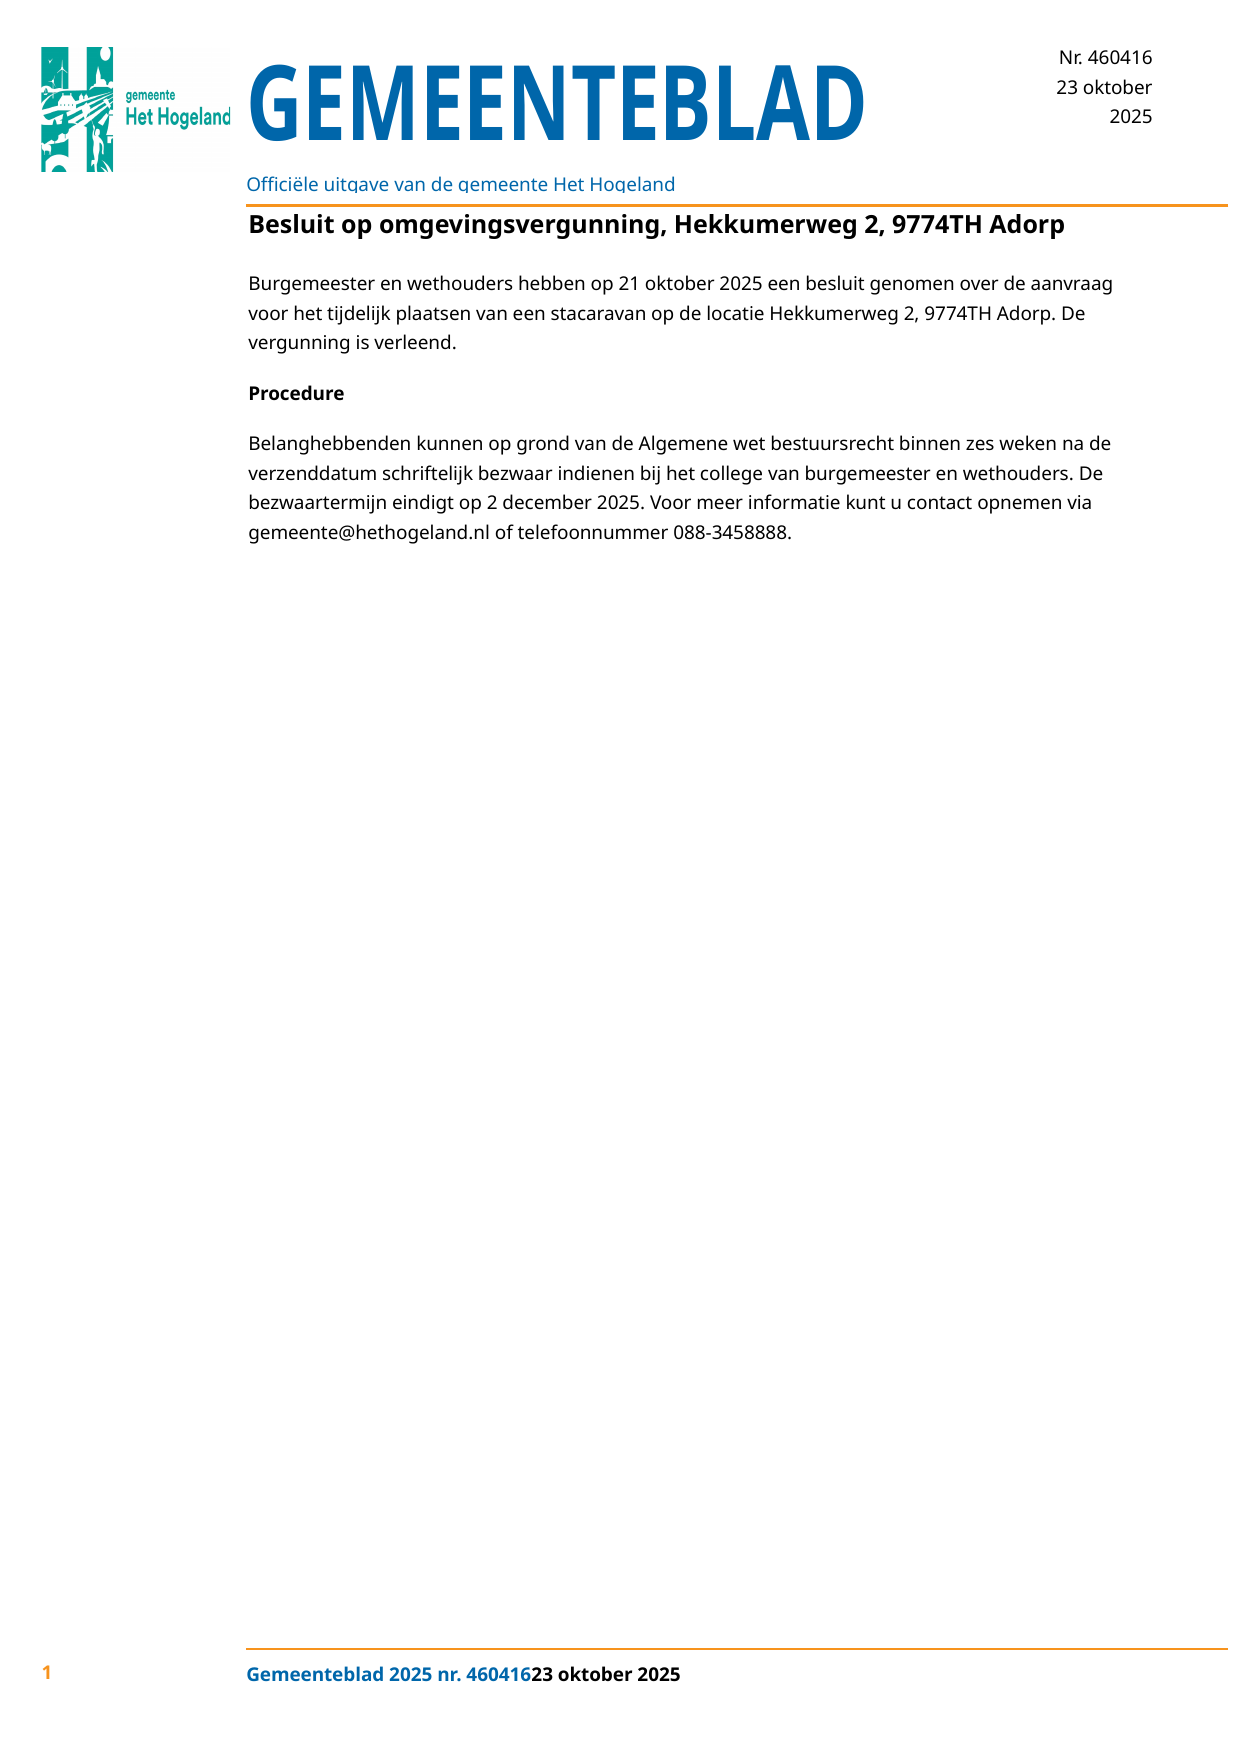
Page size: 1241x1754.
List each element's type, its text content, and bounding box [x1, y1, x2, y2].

text Besluit op omgevingsvergunning, Hekkumerweg 2, 9774TH Adorp [248, 207, 1152, 241]
text Procedure [248, 380, 1152, 406]
picture [41, 47, 231, 172]
text Belanghebbenden kunnen op grond van de Algemene wet bestuursrecht binnen zes weken na de verzenddatum schriftelijk bezwaar indienen bij het college van burgemeester en wethouders. De bezwaartermijn eindigt op 2 december 2025. Voor meer informatie kunt u contact opnemen via gemeente@hethogeland.nl of telefoonnummer 088-3458888. [248, 430, 1152, 545]
text Burgemeester en wethouders hebben op 21 oktober 2025 een besluit genomen over de aanvraag voor het tijdelijk plaatsen van een stacaravan op de locatie Hekkumerweg 2, 9774TH Adorp. De vergunning is verleend. [248, 270, 1152, 355]
